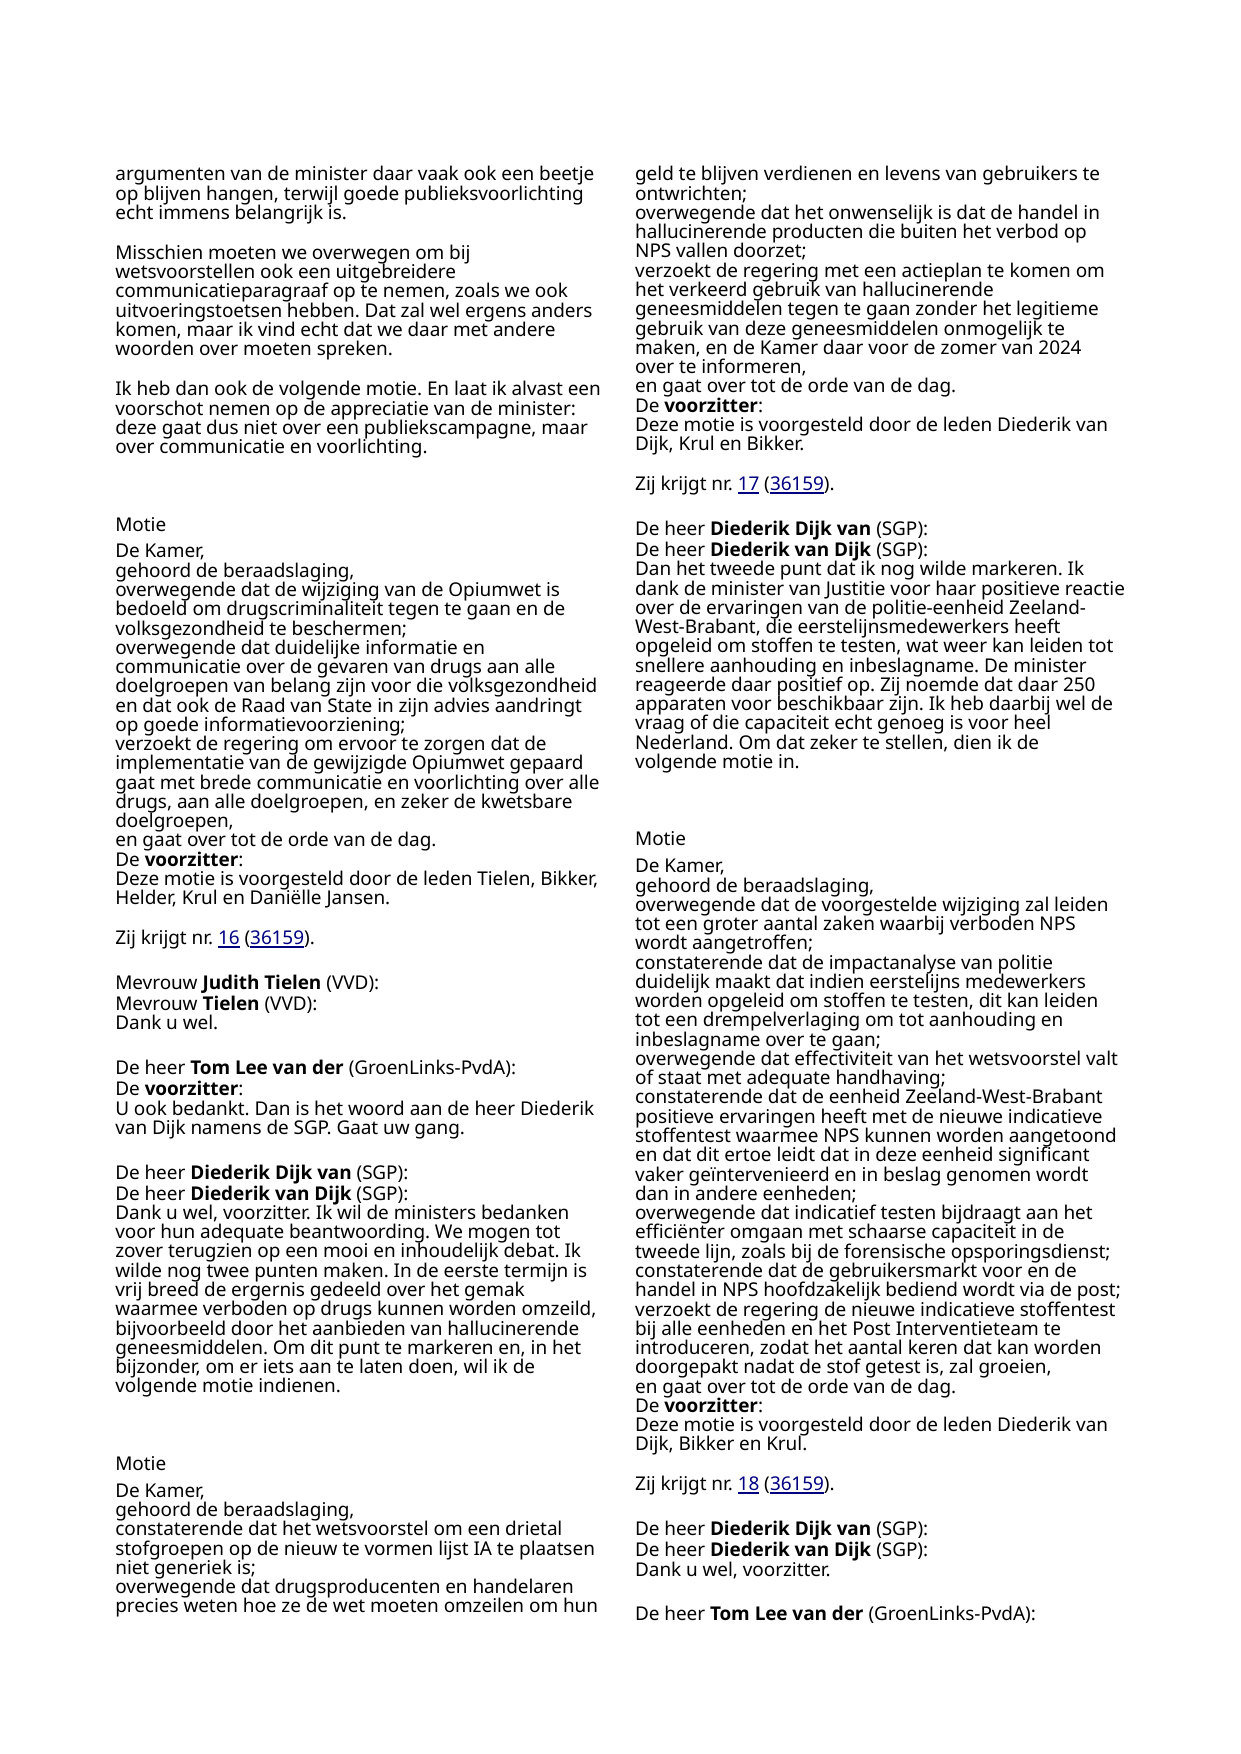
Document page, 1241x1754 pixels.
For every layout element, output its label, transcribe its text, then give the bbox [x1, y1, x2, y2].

text overwegende dat de wijziging van de Opiumwet is bedoeld om drugscriminaliteit tegen te gaan en de volksgezondheid te beschermen; [115, 581, 605, 639]
text Deze motie is voorgesteld door de leden Diederik van Dijk, Krul en Bikker. [635, 416, 1125, 454]
text De heer Diederik van Dijk (SGP): [635, 541, 1125, 560]
text Zij krijgt nr. 18 (36159). [635, 1475, 1125, 1495]
text verzoekt de regering de nieuwe indicatieve stoffentest bij alle eenheden en het Post Interventieteam te introduceren, zodat het aantal keren dat kan worden doorgepakt nadat de stof getest is, zal groeien, [635, 1301, 1125, 1378]
text De heer Diederik van Dijk (SGP): [635, 1541, 1125, 1561]
text constaterende dat het wetsvoorstel om een drietal stofgroepen op de nieuw te vormen lijst IA te plaatsen niet generiek is; [115, 1520, 605, 1578]
text Motie [635, 826, 1125, 851]
text Mevrouw Judith Tielen (VVD): [115, 969, 605, 995]
text De heer Tom Lee van der (GroenLinks-PvdA): [635, 1601, 1125, 1626]
text verzoekt de regering met een actieplan te komen om het verkeerd gebruik van hallucinerende geneesmiddelen tegen te gaan zonder het legitieme gebruik van deze geneesmiddelen onmogelijk te maken, en de Kamer daar voor de zomer van 2024 over te informeren, [635, 262, 1125, 377]
text overwegende dat indicatief testen bijdraagt aan het efficiënter omgaan met schaarse capaciteit in de tweede lijn, zoals bij de forensische opsporingsdienst; [635, 1204, 1125, 1262]
text Motie [115, 511, 605, 536]
text overwegende dat de voorgestelde wijziging zal leiden tot een groter aantal zaken waarbij verboden NPS wordt aangetroffen; [635, 896, 1125, 954]
text De heer Diederik Dijk van (SGP): [635, 515, 1125, 541]
text Ik heb dan ook de volgende motie. En laat ik alvast een voorschot nemen op de appreciatie van de minister: deze gaat dus niet over een publiekscampagne, maar over communicatie en voorlichting. [115, 380, 605, 457]
text overwegende dat duidelijke informatie en communicatie over de gevaren van drugs aan alle doelgroepen van belang zijn voor die volksgezondheid en dat ook de Raad van State in zijn advies aandringt op goede informatievoorziening; [115, 639, 605, 735]
text constaterende dat de gebruikersmarkt voor en de handel in NPS hoofdzakelijk bediend wordt via de post; [635, 1262, 1125, 1301]
text Deze motie is voorgesteld door de leden Tielen, Bikker, Helder, Krul en Daniëlle Jansen. [115, 870, 605, 908]
text constaterende dat de eenheid Zeeland-West-Brabant positieve ervaringen heeft met de nieuwe indicatieve stoffentest waarmee NPS kunnen worden aangetoond en dat dit ertoe leidt dat in deze eenheid significant vaker geïntervenieerd en in beslag genomen wordt dan in andere eenheden; [635, 1088, 1125, 1204]
text en gaat over tot de orde van de dag. [635, 377, 1125, 397]
text Misschien moeten we overwegen om bij wetsvoorstellen ook een uitgebreidere communicatieparagraaf op te nemen, zoals we ook uitvoeringstoetsen hebben. Dat zal wel ergens anders komen, maar ik vind echt dat we daar met andere woorden over moeten spreken. [115, 244, 605, 359]
text Dank u wel. [115, 1014, 605, 1034]
text Motie [115, 1450, 605, 1476]
text overwegende dat effectiviteit van het wetsvoorstel valt of staat met adequate handhaving; [635, 1050, 1125, 1088]
text De Kamer, [635, 857, 1125, 877]
text argumenten van de minister daar vaak ook een beetje op blijven hangen, terwijl goede publieksvoorlichting echt immens belangrijk is. [115, 165, 605, 223]
text verzoekt de regering om ervoor te zorgen dat de implementatie van de gewijzigde Opiumwet gepaard gaat met brede communicatie en voorlichting over alle drugs, aan alle doelgroepen, en zeker de kwetsbare doelgroepen, [115, 735, 605, 831]
text en gaat over tot de orde van de dag. [115, 831, 605, 851]
text gehoord de beraadslaging, [635, 877, 1125, 896]
text De Kamer, [115, 542, 605, 562]
text De heer Diederik Dijk van (SGP): [115, 1159, 605, 1184]
text De voorzitter: [635, 397, 1125, 416]
text De heer Diederik Dijk van (SGP): [635, 1516, 1125, 1541]
text Zij krijgt nr. 16 (36159). [115, 929, 605, 948]
text De voorzitter: [115, 851, 605, 870]
text en gaat over tot de orde van de dag. [635, 1378, 1125, 1397]
text Deze motie is voorgesteld door de leden Diederik van Dijk, Bikker en Krul. [635, 1416, 1125, 1455]
text overwegende dat het onwenselijk is dat de handel in hallucinerende producten die buiten het verbod op NPS vallen doorzet; [635, 204, 1125, 262]
text U ook bedankt. Dan is het woord aan de heer Diederik van Dijk namens de SGP. Gaat uw gang. [115, 1099, 605, 1138]
text De voorzitter: [635, 1397, 1125, 1416]
text Dank u wel, voorzitter. [635, 1561, 1125, 1580]
text constaterende dat de impactanalyse van politie duidelijk maakt dat indien eerstelijns medewerkers worden opgeleid om stoffen te testen, dit kan leiden tot een drempelverlaging om tot aanhouding en inbeslagname over te gaan; [635, 954, 1125, 1050]
text De heer Tom Lee van der (GroenLinks-PvdA): [115, 1054, 605, 1080]
text overwegende dat drugsproducenten en handelaren precies weten hoe ze de wet moeten omzeilen om hun [115, 1578, 605, 1617]
text De Kamer, [115, 1482, 605, 1501]
text De heer Diederik van Dijk (SGP): [115, 1184, 605, 1204]
text Zij krijgt nr. 17 (36159). [635, 475, 1125, 494]
text De voorzitter: [115, 1080, 605, 1099]
text Dank u wel, voorzitter. Ik wil de ministers bedanken voor hun adequate beantwoording. We mogen tot zover terugzien op een mooi en inhoudelijk debat. Ik wilde nog twee punten maken. In de eerste termijn is vrij breed de ergernis gedeeld over het gemak waarmee verboden op drugs kunnen worden omzeild, bijvoorbeeld door het aanbieden van hallucinerende geneesmiddelen. Om dit punt te markeren en, in het bijzonder, om er iets aan te laten doen, wil ik de volgende motie indienen. [115, 1204, 605, 1397]
text gehoord de beraadslaging, [115, 562, 605, 581]
text geld te blijven verdienen en levens van gebruikers te ontwrichten; [635, 165, 1125, 204]
text Dan het tweede punt dat ik nog wilde markeren. Ik dank de minister van Justitie voor haar positieve reactie over de ervaringen van de politie-eenheid Zeeland-West-Brabant, die eerstelijnsmedewerkers heeft opgeleid om stoffen te testen, wat weer kan leiden tot snellere aanhouding en inbeslagname. De minister reageerde daar positief op. Zij noemde dat daar 250 apparaten voor beschikbaar zijn. Ik heb daarbij wel de vraag of die capaciteit echt genoeg is voor heel Nederland. Om dat zeker te stellen, dien ik de volgende motie in. [635, 560, 1125, 772]
text gehoord de beraadslaging, [115, 1501, 605, 1520]
text Mevrouw Tielen (VVD): [115, 995, 605, 1014]
